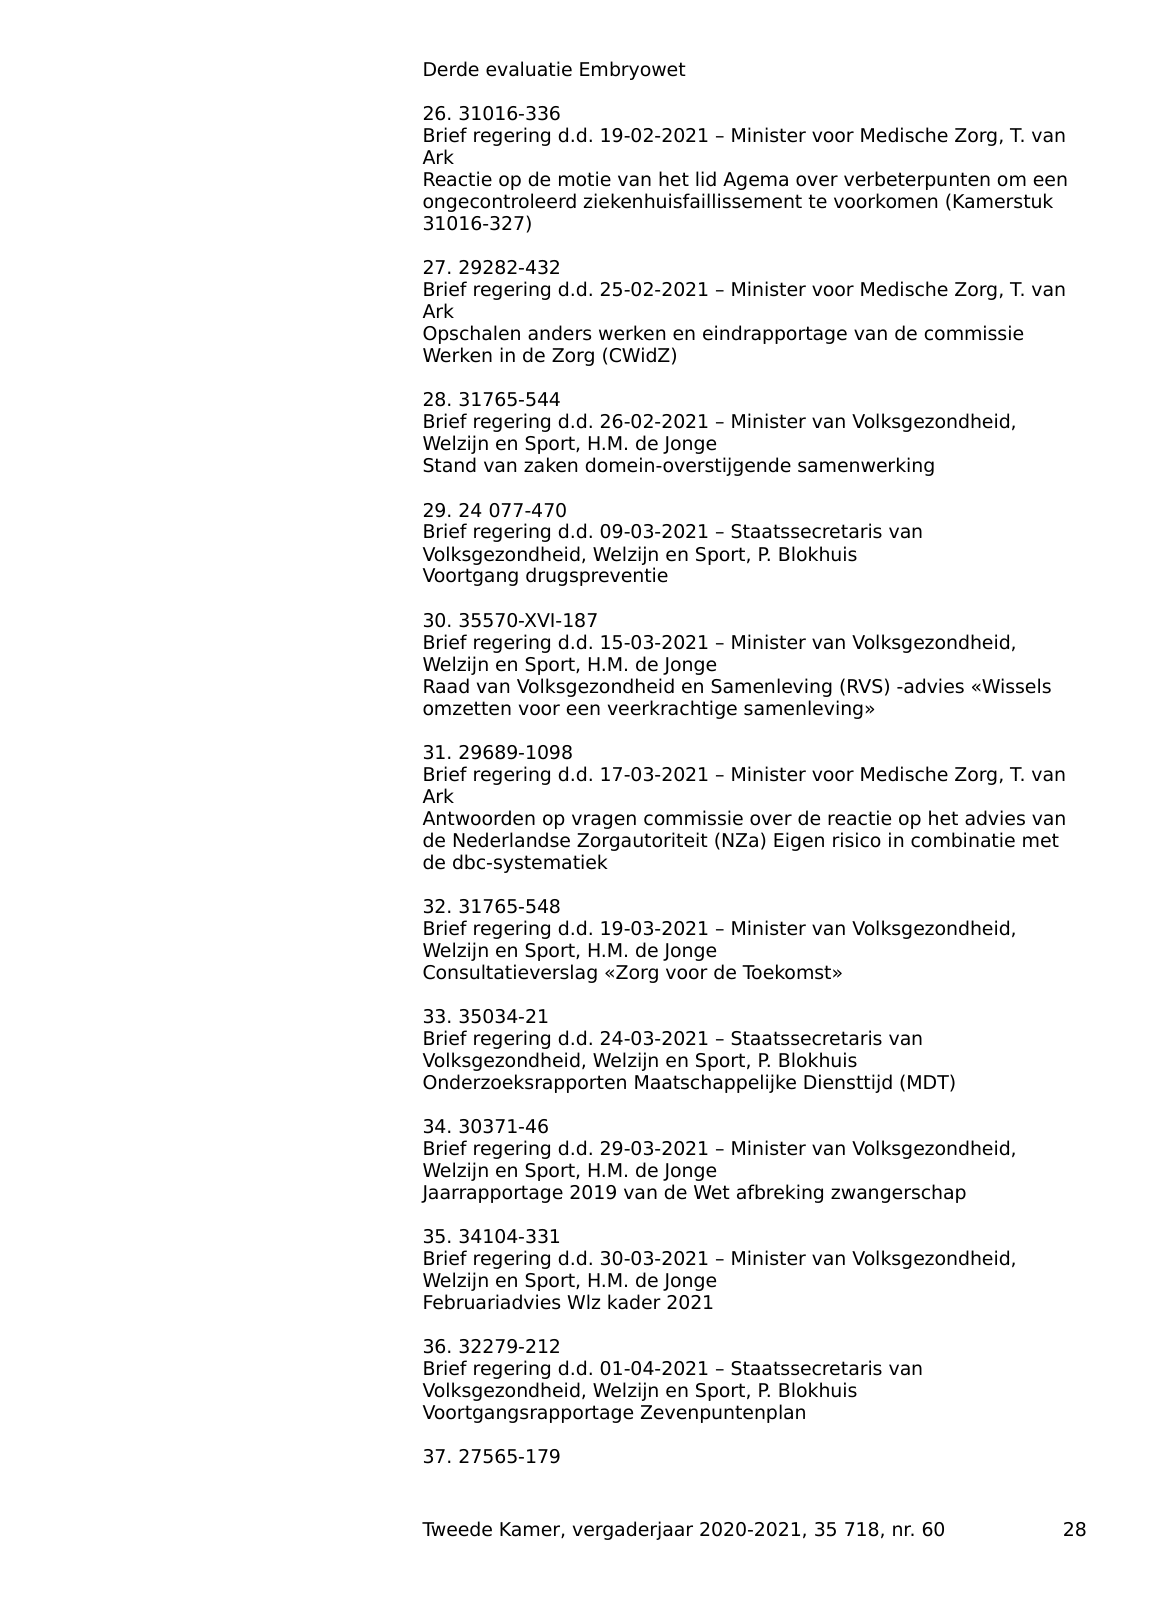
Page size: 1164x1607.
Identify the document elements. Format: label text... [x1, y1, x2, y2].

text 30. 35570-XVI-187 [422, 609, 1087, 632]
text 27. 29282-432 [422, 257, 1087, 279]
text 37. 27565-179 [422, 1446, 1087, 1468]
text Jaarrapportage 2019 van de Wet afbreking zwangerschap [422, 1182, 1087, 1204]
text 35. 34104-331 [422, 1226, 1087, 1248]
text Antwoorden op vragen commissie over de reactie op het advies van de Nederlandse Zorgautoriteit (NZa) Eigen risico in combinatie met de dbc-systematiek [422, 808, 1087, 873]
text Voortgang drugspreventie [422, 565, 1087, 587]
text Opschalen anders werken en eindrapportage van de commissie Werken in de Zorg (CWidZ) [422, 323, 1087, 367]
text Raad van Volksgezondheid en Samenleving (RVS) -advies «Wissels omzetten voor een veerkrachtige samenleving» [422, 676, 1087, 719]
text Brief regering d.d. 24-03-2021 – Staatssecretaris van Volksgezondheid, Welzijn en Sport, P. Blokhuis [422, 1028, 1087, 1072]
text Consultatieverslag «Zorg voor de Toekomst» [422, 962, 1087, 984]
text 36. 32279-212 [422, 1336, 1087, 1358]
text Brief regering d.d. 17-03-2021 – Minister voor Medische Zorg, T. van Ark [422, 764, 1087, 808]
text Brief regering d.d. 15-03-2021 – Minister van Volksgezondheid, Welzijn en Sport, H.M. de Jonge [422, 632, 1087, 676]
text Brief regering d.d. 19-03-2021 – Minister van Volksgezondheid, Welzijn en Sport, H.M. de Jonge [422, 918, 1087, 962]
text 33. 35034-21 [422, 1006, 1087, 1028]
text Voortgangsrapportage Zevenpuntenplan [422, 1402, 1087, 1424]
text 26. 31016-336 [422, 103, 1087, 125]
text 28. 31765-544 [422, 389, 1087, 411]
text Onderzoeksrapporten Maatschappelijke Diensttijd (MDT) [422, 1072, 1087, 1094]
text Derde evaluatie Embryowet [422, 59, 1087, 81]
text Brief regering d.d. 09-03-2021 – Staatssecretaris van Volksgezondheid, Welzijn en Sport, P. Blokhuis [422, 521, 1087, 565]
text Brief regering d.d. 01-04-2021 – Staatssecretaris van Volksgezondheid, Welzijn en Sport, P. Blokhuis [422, 1358, 1087, 1402]
text Brief regering d.d. 26-02-2021 – Minister van Volksgezondheid, Welzijn en Sport, H.M. de Jonge [422, 411, 1087, 455]
text Brief regering d.d. 30-03-2021 – Minister van Volksgezondheid, Welzijn en Sport, H.M. de Jonge [422, 1248, 1087, 1292]
text 31. 29689-1098 [422, 742, 1087, 764]
text Brief regering d.d. 29-03-2021 – Minister van Volksgezondheid, Welzijn en Sport, H.M. de Jonge [422, 1138, 1087, 1182]
text 32. 31765-548 [422, 896, 1087, 918]
text 34. 30371-46 [422, 1116, 1087, 1138]
text 29. 24 077-470 [422, 499, 1087, 521]
text Brief regering d.d. 19-02-2021 – Minister voor Medische Zorg, T. van Ark [422, 125, 1087, 169]
text Februariadvies Wlz kader 2021 [422, 1292, 1087, 1314]
text Reactie op de motie van het lid Agema over verbeterpunten om een ongecontroleerd ziekenhuisfaillissement te voorkomen (Kamerstuk 31016-327) [422, 169, 1087, 235]
text Brief regering d.d. 25-02-2021 – Minister voor Medische Zorg, T. van Ark [422, 279, 1087, 323]
text Stand van zaken domein-overstijgende samenwerking [422, 455, 1087, 477]
